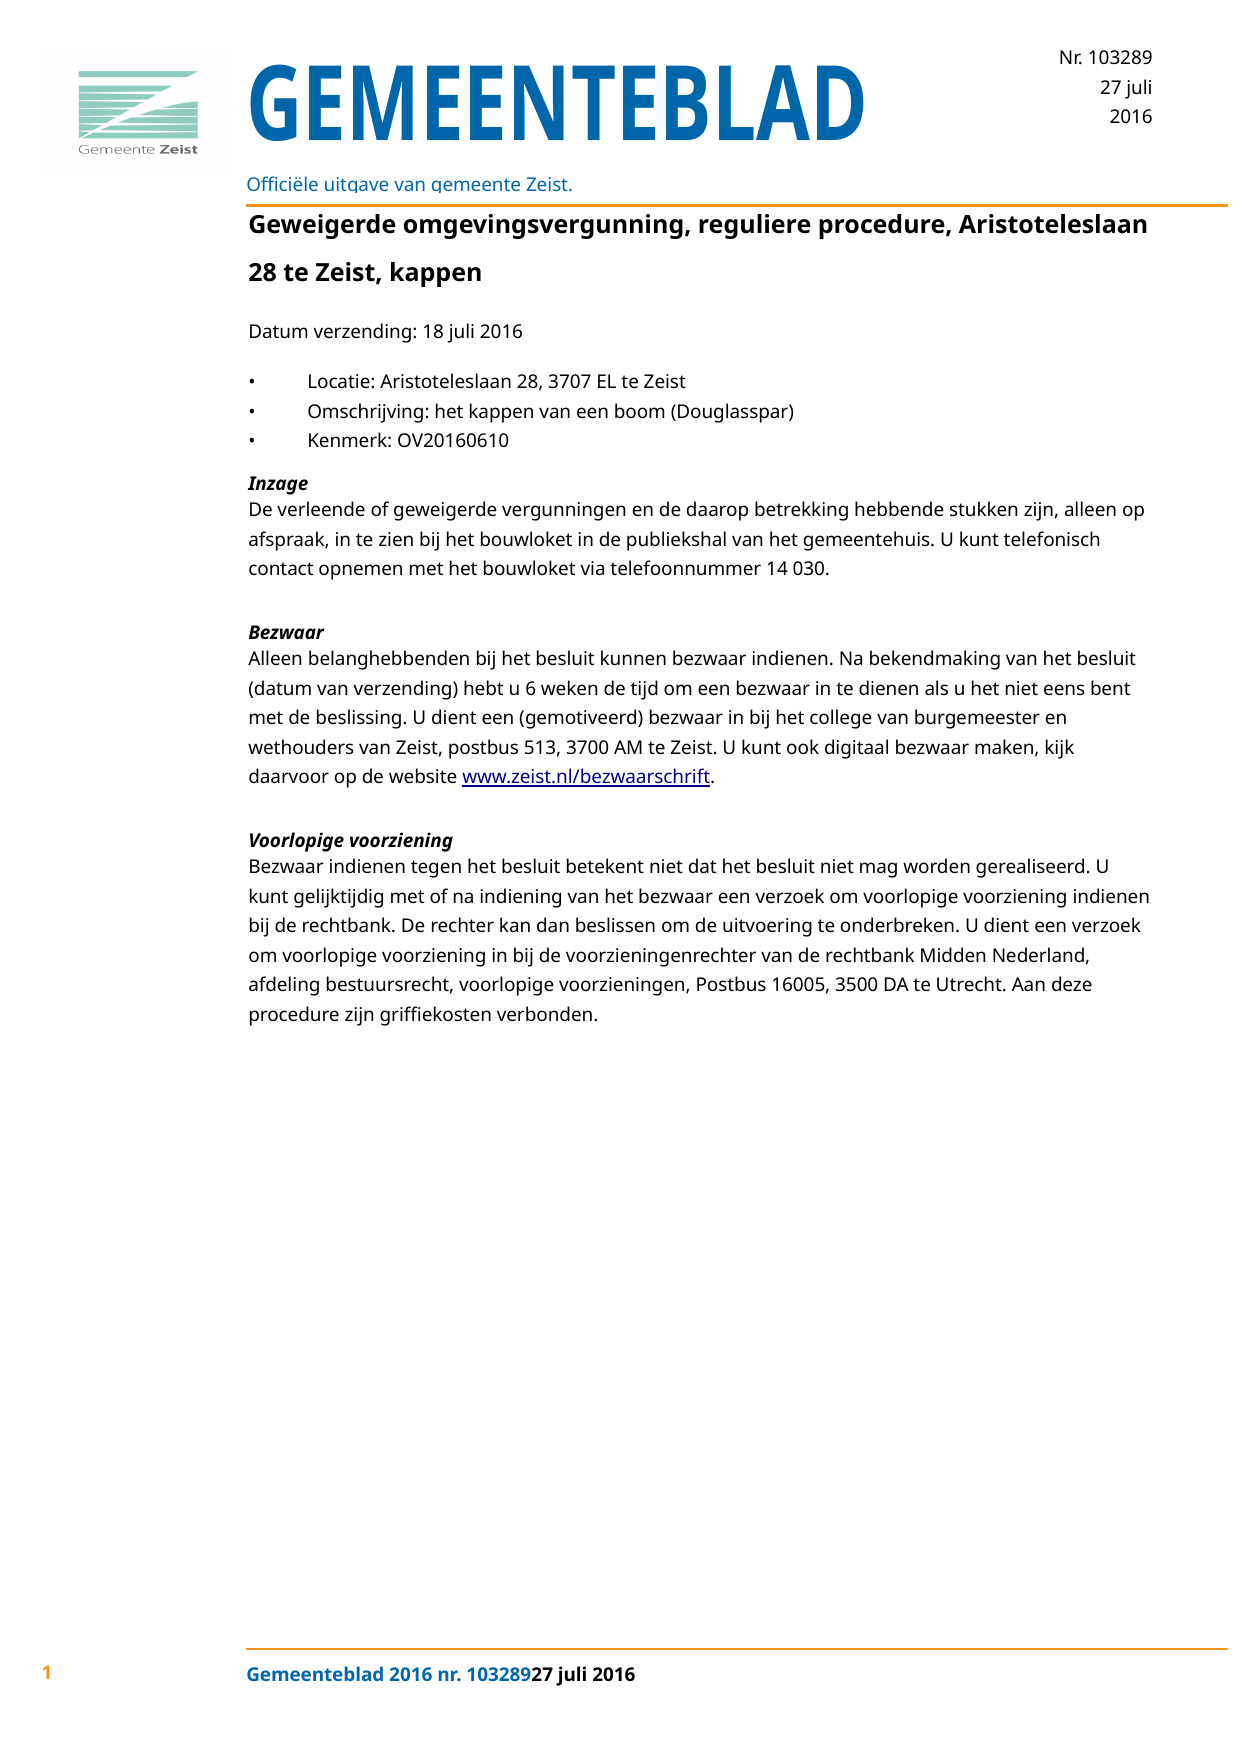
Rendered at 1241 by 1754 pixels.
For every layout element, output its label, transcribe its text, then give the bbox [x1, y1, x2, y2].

list Kenmerk: OV20160610 [248, 427, 1152, 453]
text Inzage [248, 471, 1152, 496]
text Datum verzending: 18 juli 2016 [248, 318, 1152, 344]
text De verleende of geweigerde vergunningen en de daarop betrekking hebbende stukken zijn, alleen op afspraak, in te zien bij het bouwloket in de publiekshal van het gemeentehuis. U kunt telefonisch contact opnemen met het bouwloket via telefoonnummer 14 030. [248, 496, 1152, 581]
list Omschrijving: het kappen van een boom (Douglasspar) [248, 398, 1152, 424]
picture [41, 47, 231, 172]
list Locatie: Aristoteleslaan 28, 3707 EL te Zeist [248, 368, 1152, 394]
text Voorlopige voorziening [248, 827, 1152, 853]
text Alleen belanghebbenden bij het besluit kunnen bezwaar indienen. Na bekendmaking van het besluit (datum van verzending) hebt u 6 weken de tijd om een bezwaar in te dienen als u het niet eens bent met de beslissing. U dient een (gemotiveerd) bezwaar in bij het college van burgemeester en wethouders van Zeist, postbus 513, 3700 AM te Zeist. U kunt ook digitaal bezwaar maken, kijk daarvoor op de website www.zeist.nl/bezwaarschrift. [248, 645, 1152, 789]
text Bezwaar indienen tegen het besluit betekent niet dat het besluit niet mag worden gerealiseerd. U kunt gelijktijdig met of na indiening van het bezwaar een verzoek om voorlopige voorziening indienen bij de rechtbank. De rechter kan dan beslissen om de uitvoering te onderbreken. U dient een verzoek om voorlopige voorziening in bij de voorzieningenrechter van de rechtbank Midden Nederland, afdeling bestuursrecht, voorlopige voorzieningen, Postbus 16005, 3500 DA te Utrecht. Aan deze procedure zijn griffiekosten verbonden. [248, 853, 1152, 1027]
text Geweigerde omgevingsvergunning, reguliere procedure, Aristoteleslaan 28 te Zeist, kappen [248, 207, 1152, 288]
text Bezwaar [248, 619, 1152, 645]
